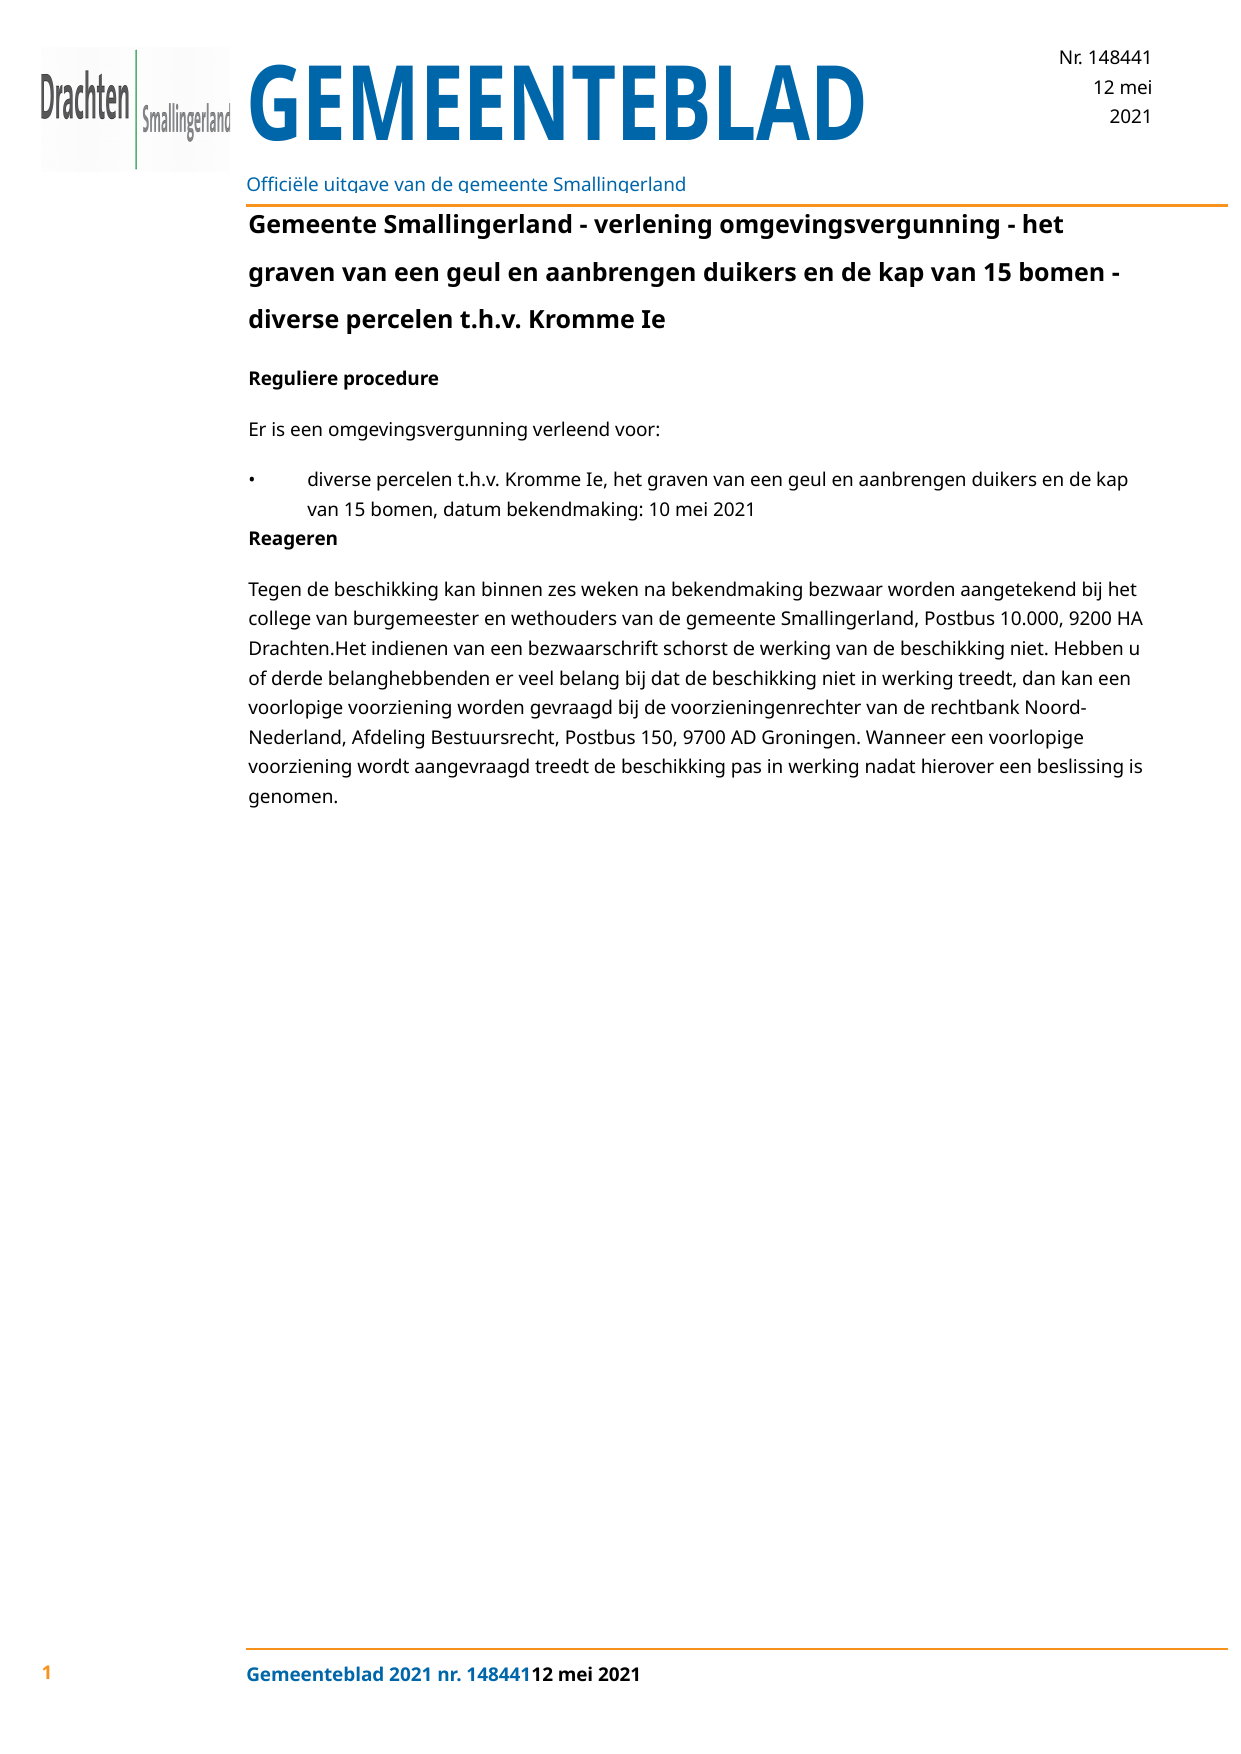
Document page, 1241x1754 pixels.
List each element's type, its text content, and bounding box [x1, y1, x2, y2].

text Er is een omgevingsvergunning verleend voor: [248, 416, 1152, 442]
list diverse percelen t.h.v. Kromme Ie, het graven van een geul en aanbrengen duikers en de kap van 15 bomen, datum bekendmaking: 10 mei 2021 [248, 466, 1152, 522]
text Tegen de beschikking kan binnen zes weken na bekendmaking bezwaar worden aangetekend bij het college van burgemeester en wethouders van de gemeente Smallingerland, Postbus 10.000, 9200 HA Drachten.Het indienen van een bezwaarschrift schorst de werking van de beschikking niet. Hebben u of derde belanghebbenden er veel belang bij dat de beschikking niet in werking treedt, dan kan een voorlopige voorziening worden gevraagd bij de voorzieningenrechter van de rechtbank Noord-Nederland, Afdeling Bestuursrecht, Postbus 150, 9700 AD Groningen. Wanneer een voorlopige voorziening wordt aangevraagd treedt de beschikking pas in werking nadat hierover een beslissing is genomen. [248, 576, 1152, 809]
text Reguliere procedure [248, 366, 1152, 391]
picture [41, 47, 231, 172]
text Gemeente Smallingerland - verlening omgevingsvergunning - het graven van een geul en aanbrengen duikers en de kap van 15 bomen - diverse percelen t.h.v. Kromme Ie [248, 207, 1152, 336]
text Reageren [248, 526, 1152, 551]
